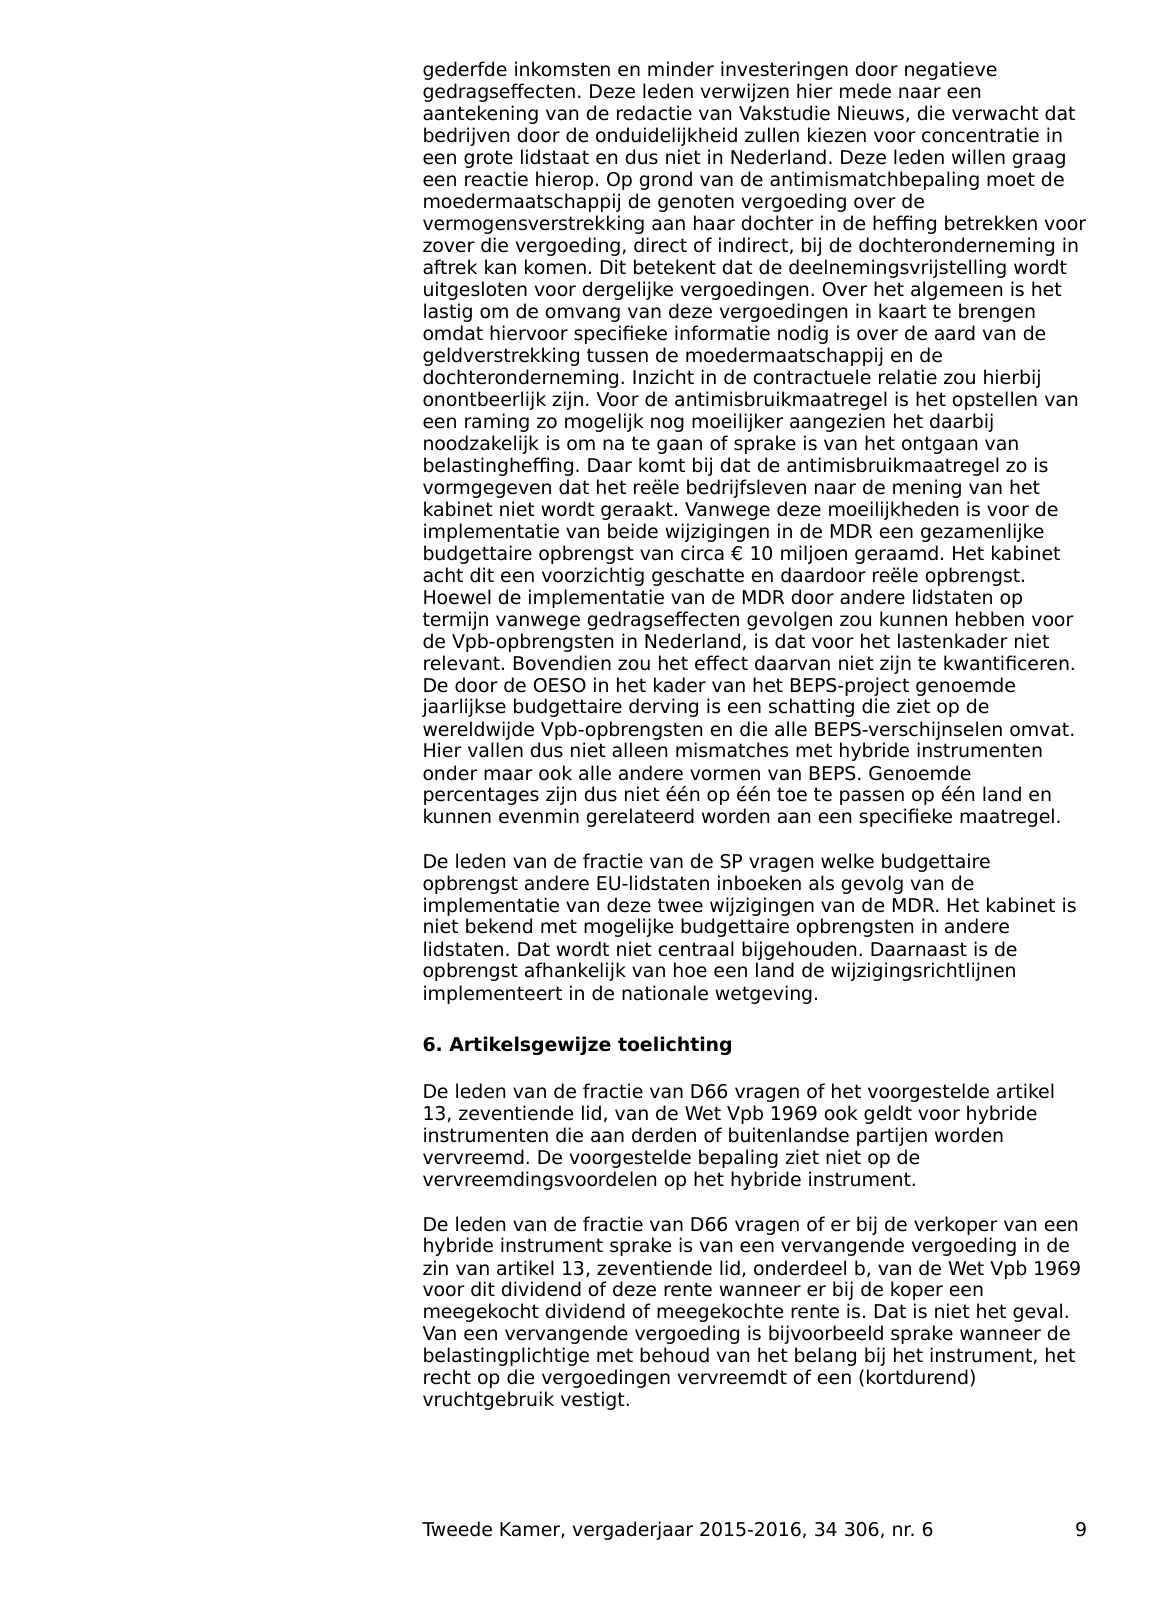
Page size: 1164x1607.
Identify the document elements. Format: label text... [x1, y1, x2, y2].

text gederfde inkomsten en minder investeringen door negatieve gedragseffecten. Deze leden verwijzen hier mede naar een aantekening van de redactie van Vakstudie Nieuws, die verwacht dat bedrijven door de onduidelijkheid zullen kiezen voor concentratie in een grote lidstaat en dus niet in Nederland. Deze leden willen graag een reactie hierop. Op grond van de antimismatchbepaling moet de moedermaatschappij de genoten vergoeding over de vermogensverstrekking aan haar dochter in de heffing betrekken voor zover die vergoeding, direct of indirect, bij de dochteronderneming in aftrek kan komen. Dit betekent dat de deelnemingsvrijstelling wordt uitgesloten voor dergelijke vergoedingen. Over het algemeen is het lastig om de omvang van deze vergoedingen in kaart te brengen omdat hiervoor specifieke informatie nodig is over de aard van de geldverstrekking tussen de moedermaatschappij en de dochteronderneming. Inzicht in de contractuele relatie zou hierbij onontbeerlijk zijn. Voor de antimisbruikmaatregel is het opstellen van een raming zo mogelijk nog moeilijker aangezien het daarbij noodzakelijk is om na te gaan of sprake is van het ontgaan van belastingheffing. Daar komt bij dat de antimisbruikmaatregel zo is vormgegeven dat het reële bedrijfsleven naar de mening van het kabinet niet wordt geraakt. Vanwege deze moeilijkheden is voor de implementatie van beide wijzigingen in de MDR een gezamenlijke budgettaire opbrengst van circa € 10 miljoen geraamd. Het kabinet acht dit een voorzichtig geschatte en daardoor reële opbrengst. Hoewel de implementatie van de MDR door andere lidstaten op termijn vanwege gedragseffecten gevolgen zou kunnen hebben voor de Vpb-opbrengsten in Nederland, is dat voor het lastenkader niet relevant. Bovendien zou het effect daarvan niet zijn te kwantificeren. [422, 59, 1087, 674]
text De leden van de fractie van D66 vragen of het voorgestelde artikel 13, zeventiende lid, van de Wet Vpb 1969 ook geldt voor hybride instrumenten die aan derden of buitenlandse partijen worden vervreemd. De voorgestelde bepaling ziet niet op de vervreemdingsvoordelen op het hybride instrument. [422, 1081, 1087, 1191]
text De leden van de fractie van de SP vragen welke budgettaire opbrengst andere EU-lidstaten inboeken als gevolg van de implementatie van deze twee wijzigingen van de MDR. Het kabinet is niet bekend met mogelijke budgettaire opbrengsten in andere lidstaten. Dat wordt niet centraal bijgehouden. Daarnaast is de opbrengst afhankelijk van hoe een land de wijzigingsrichtlijnen implementeert in de nationale wetgeving. [422, 851, 1087, 1004]
text De leden van de fractie van D66 vragen of er bij de verkoper van een hybride instrument sprake is van een vervangende vergoeding in de zin van artikel 13, zeventiende lid, onderdeel b, van de Wet Vpb 1969 voor dit dividend of deze rente wanneer er bij de koper een meegekocht dividend of meegekochte rente is. Dat is niet het geval. Van een vervangende vergoeding is bijvoorbeeld sprake wanneer de belastingplichtige met behoud van het belang bij het instrument, het recht op die vergoedingen vervreemdt of een (kortdurend) vruchtgebruik vestigt. [422, 1213, 1087, 1411]
text De door de OESO in het kader van het BEPS-project genoemde jaarlijkse budgettaire derving is een schatting die ziet op de wereldwijde Vpb-opbrengsten en die alle BEPS-verschijnselen omvat. Hier vallen dus niet alleen mismatches met hybride instrumenten onder maar ook alle andere vormen van BEPS. Genoemde percentages zijn dus niet één op één toe te passen op één land en kunnen evenmin gerelateerd worden aan een specifieke maatregel. [422, 674, 1087, 828]
subtitle 6. Artikelsgewijze toelichting [422, 1034, 1087, 1056]
